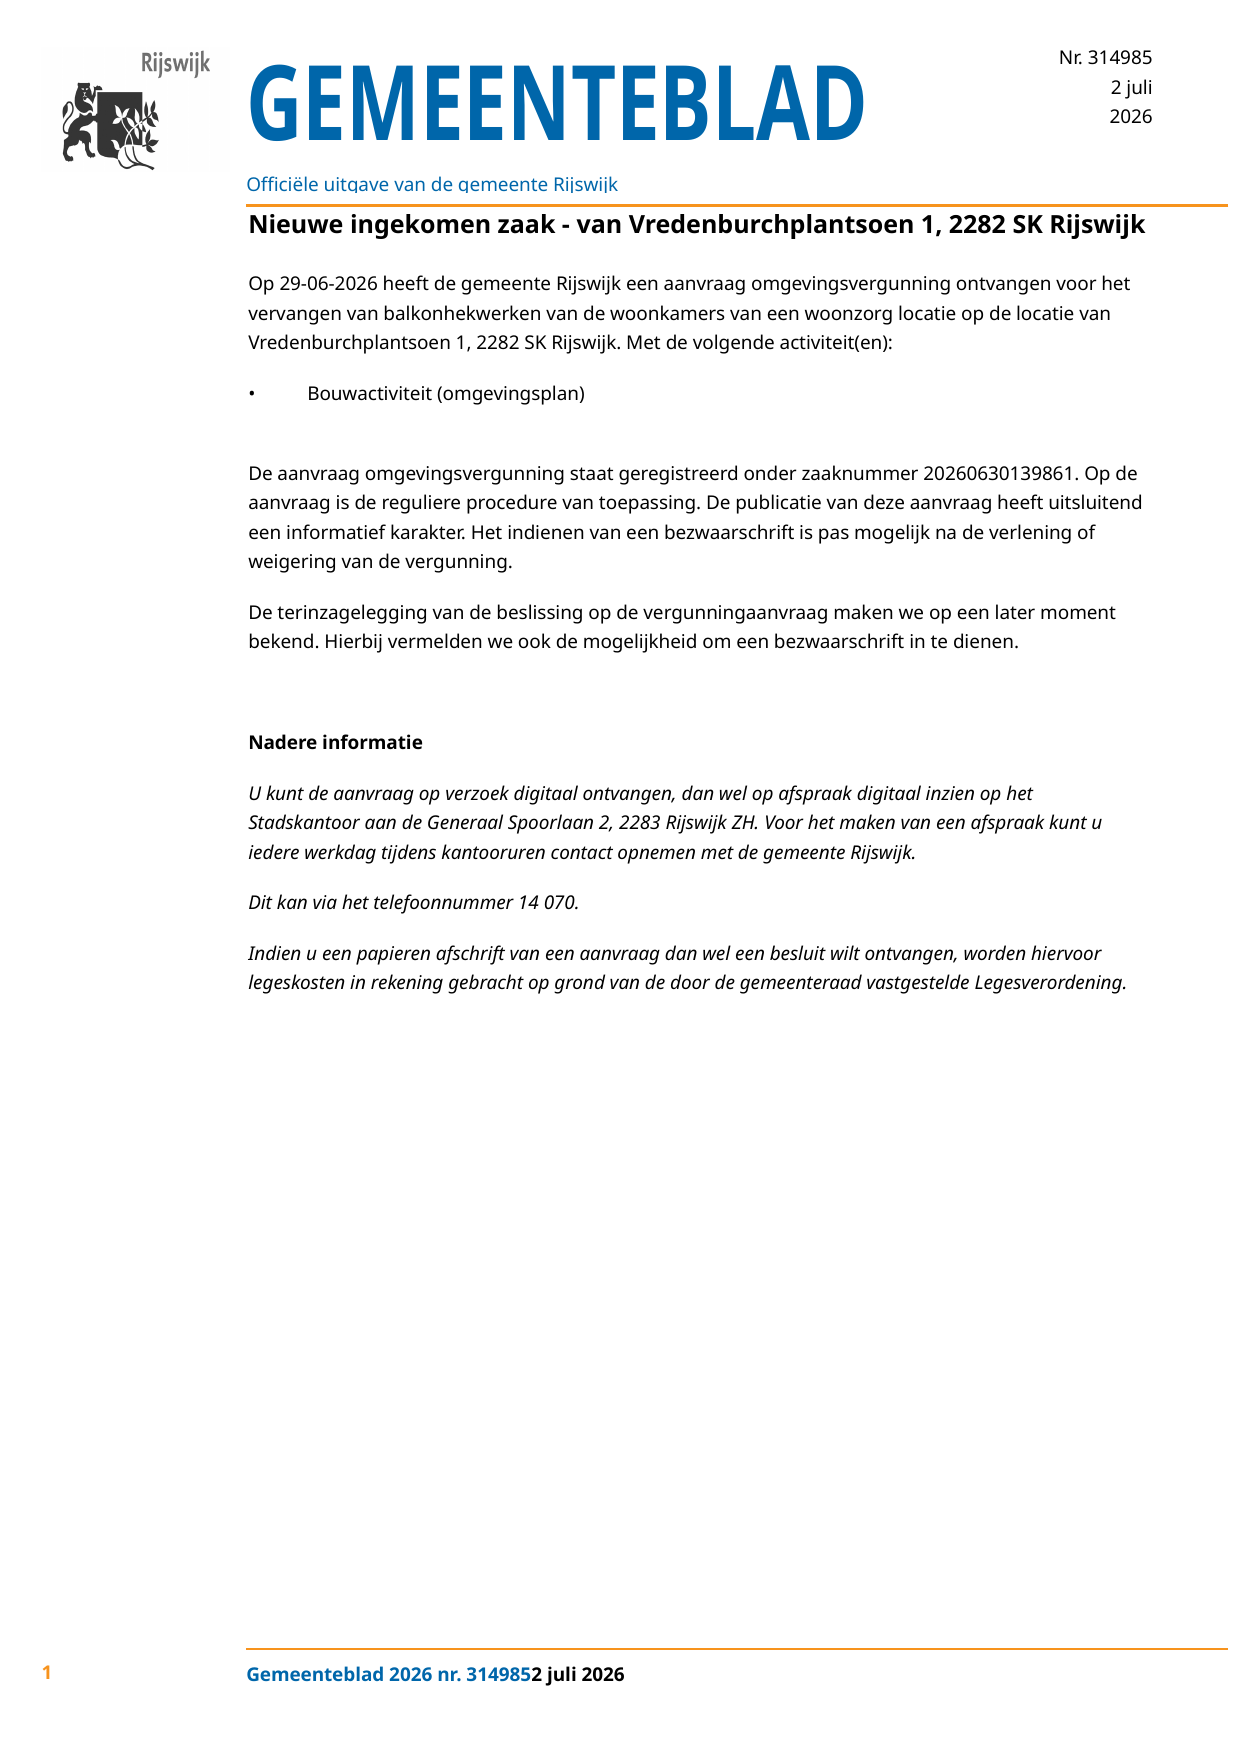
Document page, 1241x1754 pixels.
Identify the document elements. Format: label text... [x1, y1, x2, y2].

text Dit kan via het telefoonnummer 14 070. [248, 889, 1152, 915]
text De aanvraag omgevingsvergunning staat geregistreerd onder zaaknummer 20260630139861. Op de aanvraag is de reguliere procedure van toepassing. De publicatie van deze aanvraag heeft uitsluitend een informatief karakter. Het indienen van een bezwaarschrift is pas mogelijk na de verlening of weigering van de vergunning. [248, 460, 1152, 574]
list Bouwactiviteit (omgevingsplan) [248, 380, 1152, 406]
picture [41, 47, 231, 172]
text Nadere informatie [248, 729, 1152, 755]
text Indien u een papieren afschrift van een aanvraag dan wel een besluit wilt ontvangen, worden hiervoor legeskosten in rekening gebracht op grond van de door de gemeenteraad vastgestelde Legesverordening. [248, 940, 1152, 995]
text De terinzagelegging van de beslissing op de vergunningaanvraag maken we op een later moment bekend. Hierbij vermelden we ook de mogelijkheid om een bezwaarschrift in te dienen. [248, 599, 1152, 654]
text U kunt de aanvraag op verzoek digitaal ontvangen, dan wel op afspraak digitaal inzien op het Stadskantoor aan de Generaal Spoorlaan 2, 2283 Rijswijk ZH. Voor het maken van een afspraak kunt u iedere werkdag tijdens kantooruren contact opnemen met de gemeente Rijswijk. [248, 780, 1152, 865]
text Op 29-06-2026 heeft de gemeente Rijswijk een aanvraag omgevingsvergunning ontvangen voor het vervangen van balkonhekwerken van de woonkamers van een woonzorg locatie op de locatie van Vredenburchplantsoen 1, 2282 SK Rijswijk. Met de volgende activiteit(en): [248, 270, 1152, 355]
text Nieuwe ingekomen zaak - van Vredenburchplantsoen 1, 2282 SK Rijswijk [248, 207, 1152, 241]
